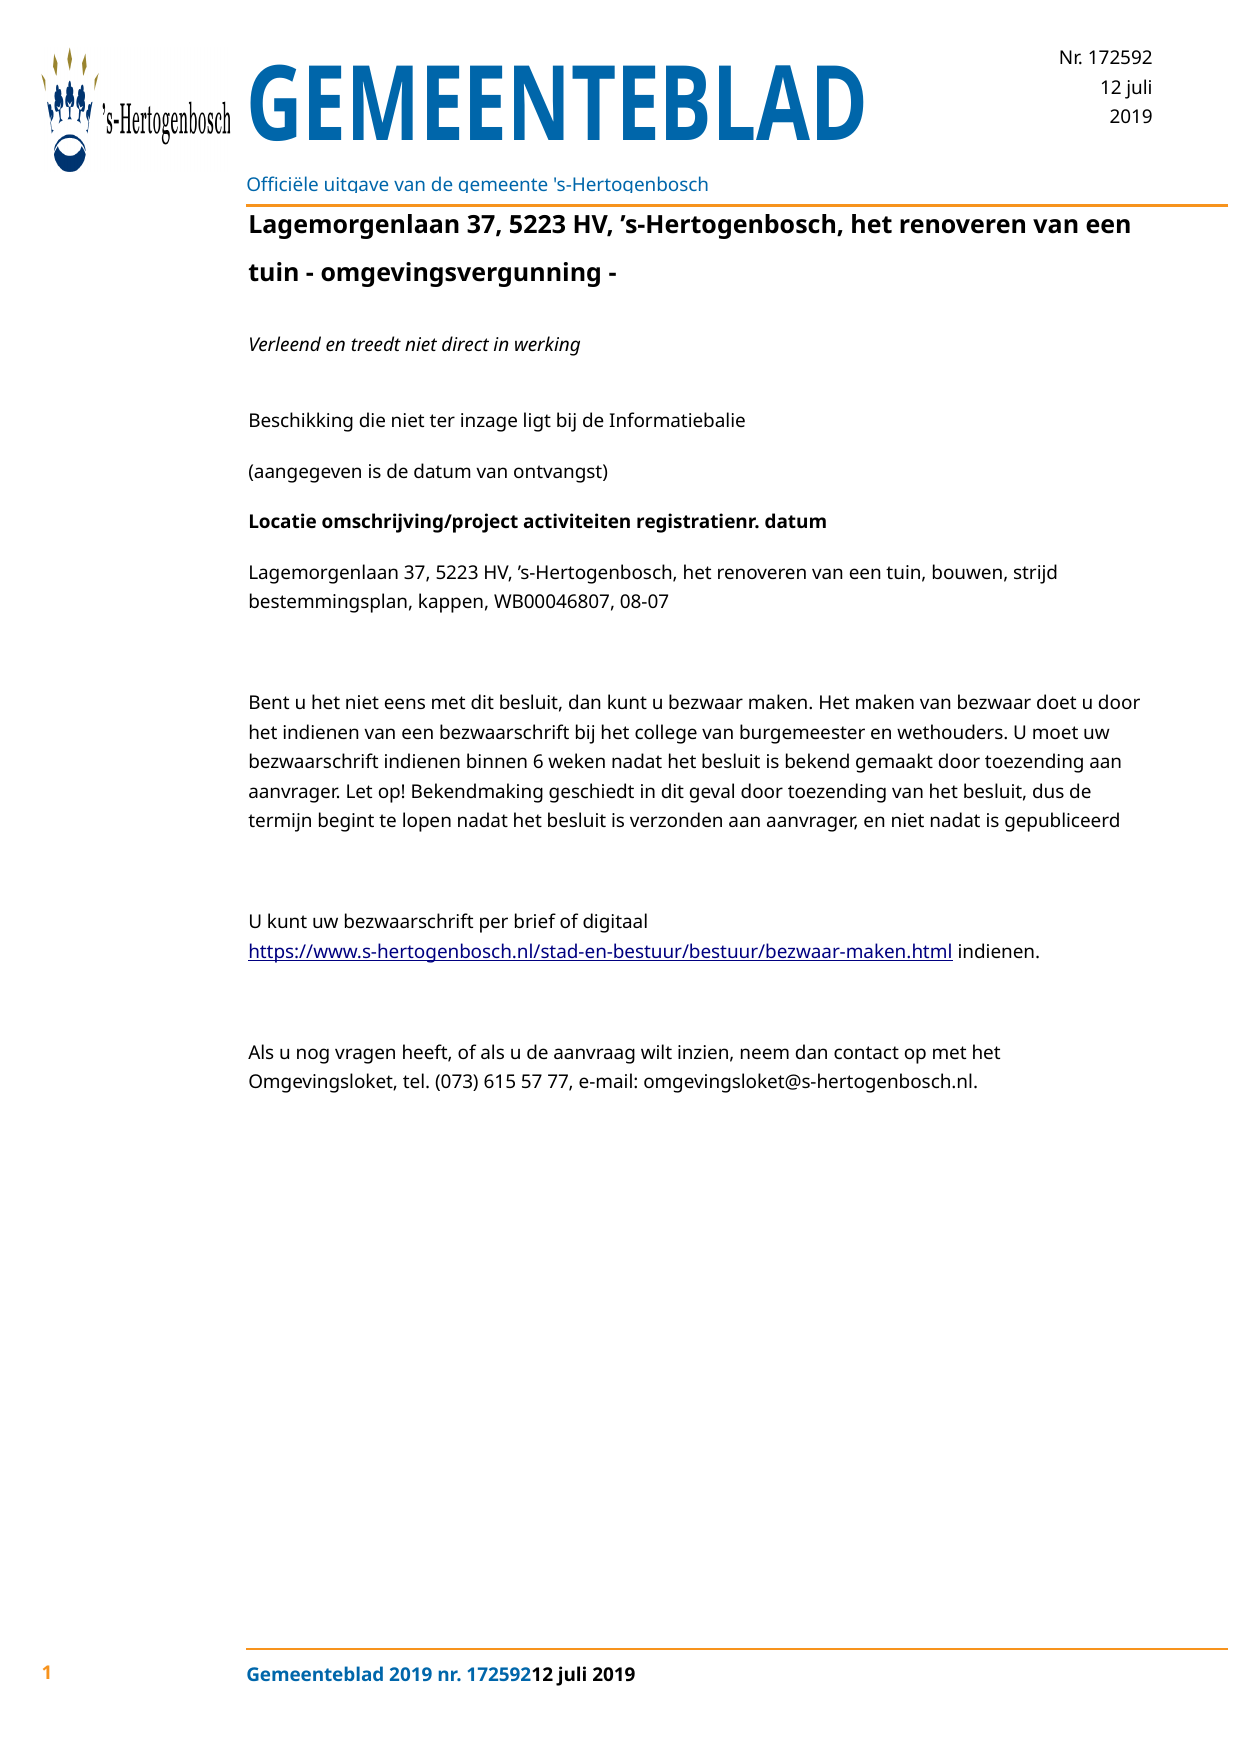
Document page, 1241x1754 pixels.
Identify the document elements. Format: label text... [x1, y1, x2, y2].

text Lagemorgenlaan 37, 5223 HV, ’s-Hertogenbosch, het renoveren van een tuin - omgevingsvergunning - [248, 207, 1152, 288]
text U kunt uw bezwaarschrift per brief of digitaal https://www.s-hertogenbosch.nl/stad-en-bestuur/bestuur/bezwaar-maken.html indienen. [248, 908, 1152, 964]
text Als u nog vragen heeft, of als u de aanvraag wilt inzien, neem dan contact op met het Omgevingsloket, tel. (073) 615 57 77, e-mail: omgevingsloket@s-hertogenbosch.nl. [248, 1039, 1152, 1094]
text Bent u het niet eens met dit besluit, dan kunt u bezwaar maken. Het maken van bezwaar doet u door het indienen van een bezwaarschrift bij het college van burgemeester en wethouders. U moet uw bezwaarschrift indienen binnen 6 weken nadat het besluit is bekend gemaakt door toezending aan aanvrager. Let op! Bekendmaking geschiedt in dit geval door toezending van het besluit, dus de termijn begint te lopen nadat het besluit is verzonden aan aanvrager, en niet nadat is gepubliceerd [248, 689, 1152, 833]
text Beschikking die niet ter inzage ligt bij de Informatiebalie [248, 408, 1152, 433]
picture [41, 47, 231, 172]
text (aangegeven is de datum van ontvangst) [248, 458, 1152, 484]
text Lagemorgenlaan 37, 5223 HV, ’s-Hertogenbosch, het renoveren van een tuin, bouwen, strijd bestemmingsplan, kappen, WB00046807, 08-07 [248, 559, 1152, 614]
text Verleend en treedt niet direct in werking [248, 331, 1152, 357]
text Locatie omschrijving/project activiteiten registratienr. datum [248, 508, 1152, 534]
